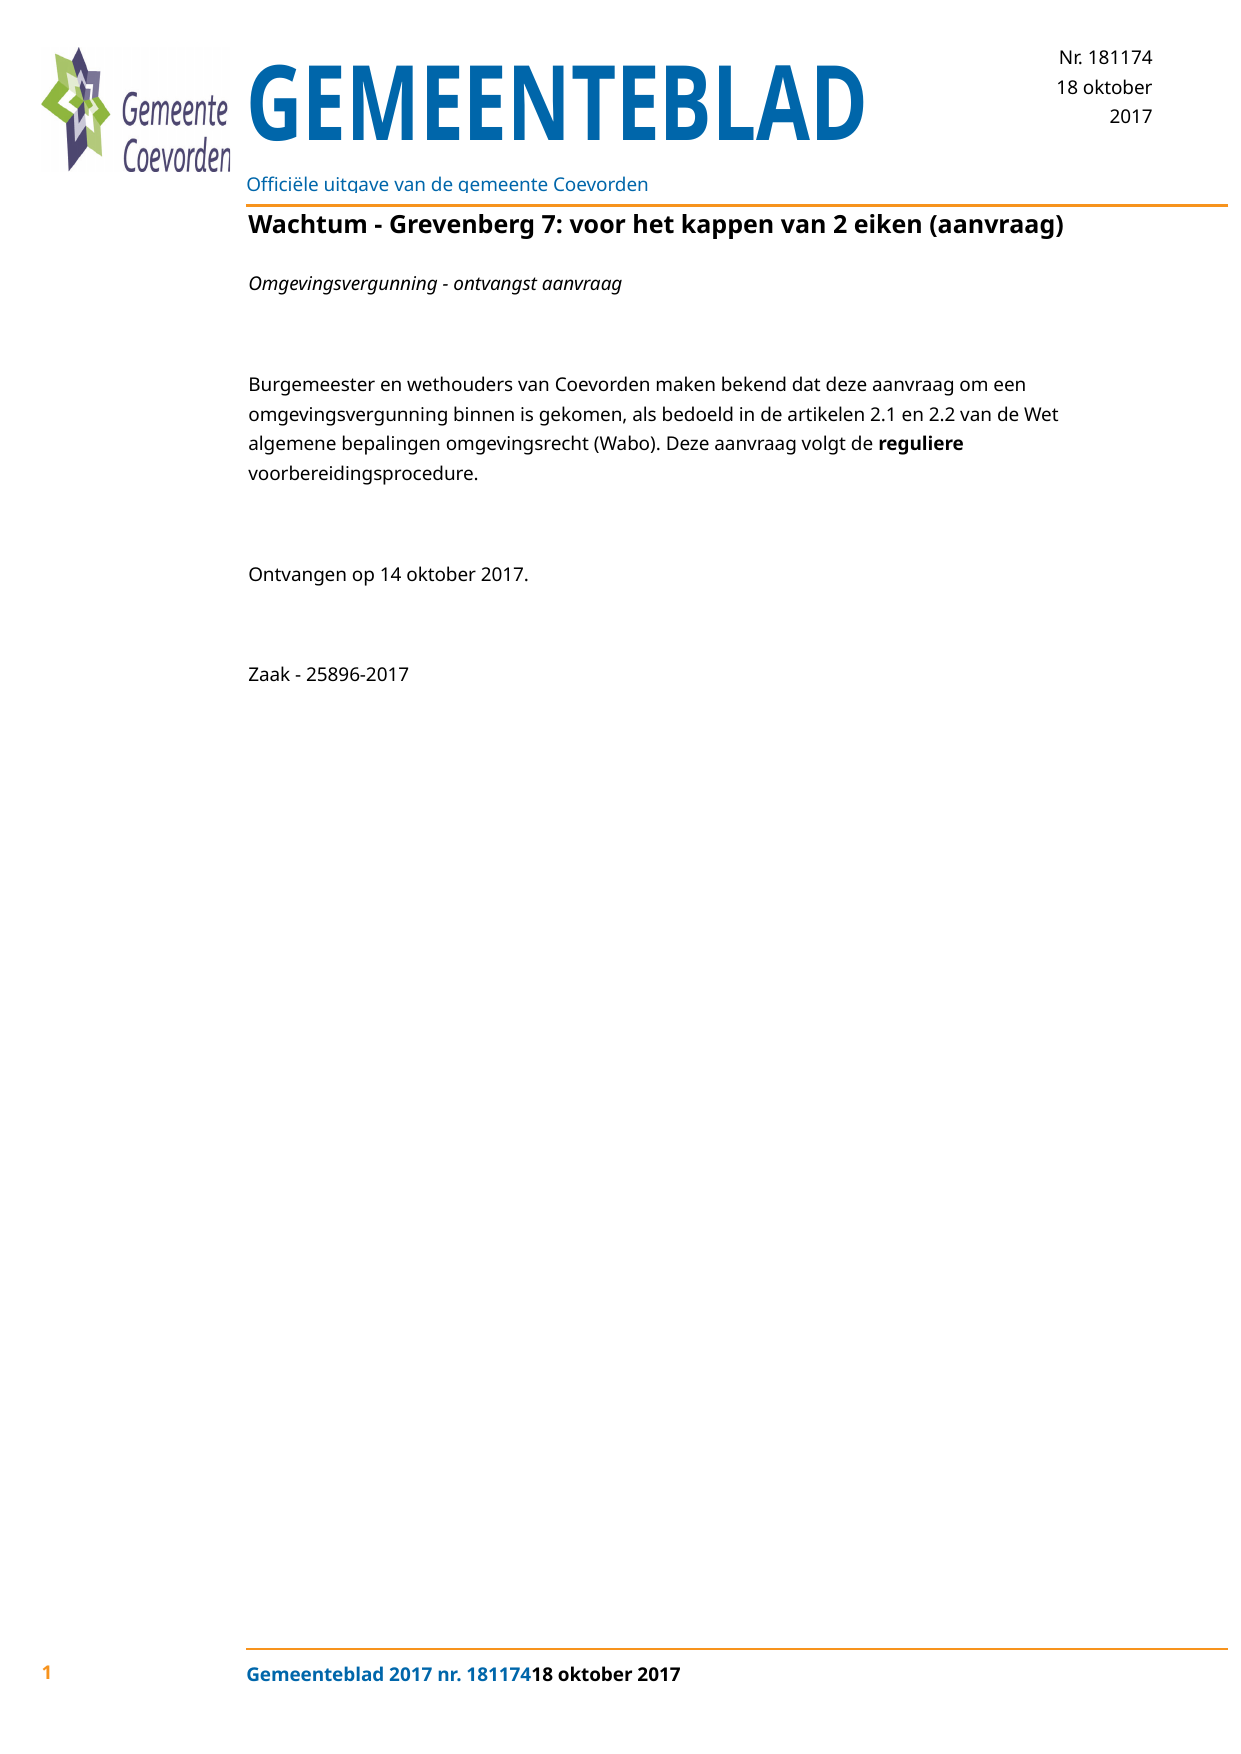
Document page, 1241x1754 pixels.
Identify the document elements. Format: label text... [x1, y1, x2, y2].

text Burgemeester en wethouders van Coevorden maken bekend dat deze aanvraag om een omgevingsvergunning binnen is gekomen, als bedoeld in de artikelen 2.1 en 2.2 van de Wet algemene bepalingen omgevingsrecht (Wabo). Deze aanvraag volgt de reguliere voorbereidingsprocedure. [248, 371, 1152, 486]
text Zaak - 25896-2017 [248, 662, 1152, 687]
text Omgevingsvergunning - ontvangst aanvraag [248, 270, 1152, 296]
text Wachtum - Grevenberg 7: voor het kappen van 2 eiken (aanvraag) [248, 207, 1152, 241]
picture [41, 47, 231, 172]
text Ontvangen op 14 oktober 2017. [248, 561, 1152, 586]
